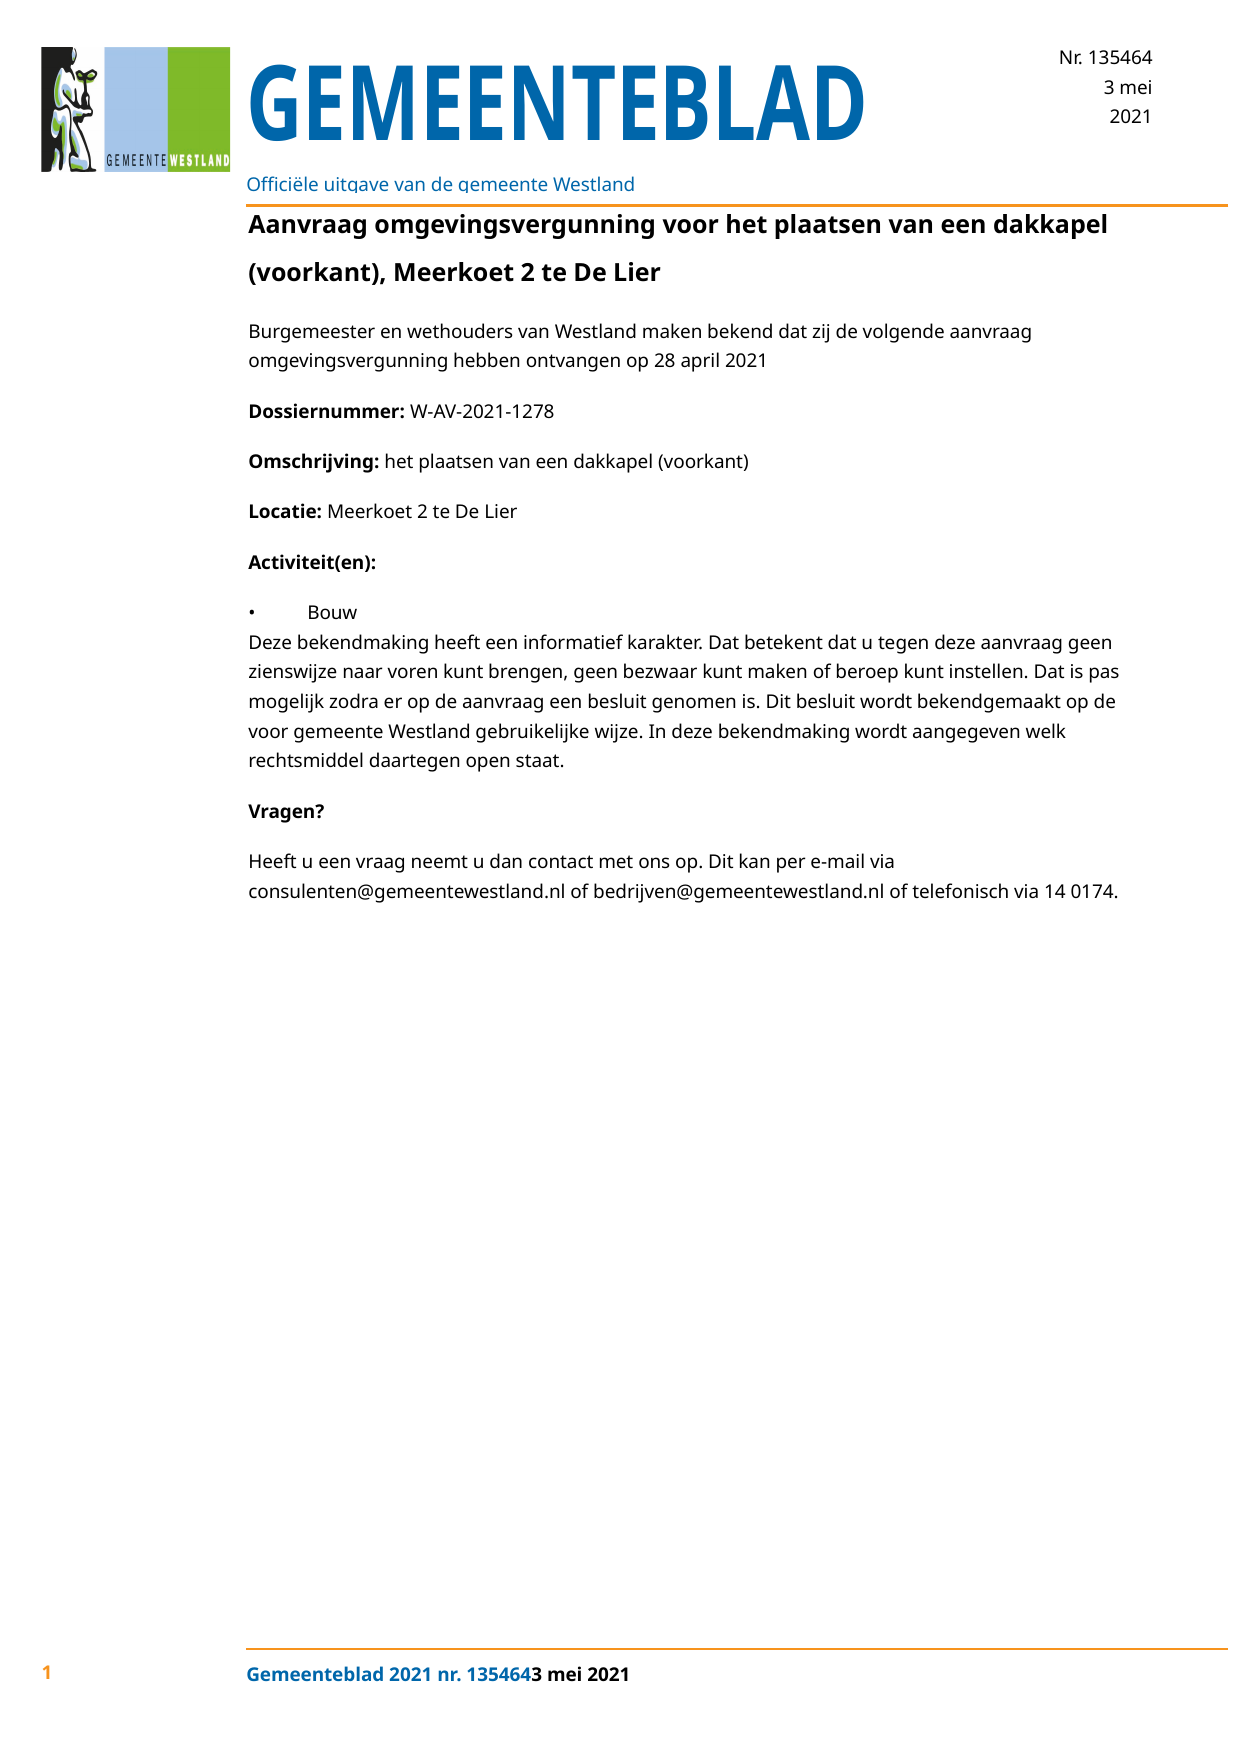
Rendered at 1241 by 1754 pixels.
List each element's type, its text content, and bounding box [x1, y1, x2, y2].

text Dossiernummer: W-AV-2021-1278 [248, 398, 1152, 424]
text Heeft u een vraag neemt u dan contact met ons op. Dit kan per e-mail via consulenten@gemeentewestland.nl of bedrijven@gemeentewestland.nl of telefonisch via 14 0174. [248, 848, 1152, 904]
text Deze bekendmaking heeft een informatief karakter. Dat betekent dat u tegen deze aanvraag geen zienswijze naar voren kunt brengen, geen bezwaar kunt maken of beroep kunt instellen. Dat is pas mogelijk zodra er op de aanvraag een besluit genomen is. Dit besluit wordt bekendgemaakt op de voor gemeente Westland gebruikelijke wijze. In deze bekendmaking wordt aangegeven welk rechtsmiddel daartegen open staat. [248, 629, 1152, 773]
list Bouw [248, 599, 1152, 625]
picture [41, 47, 231, 172]
text Omschrijving: het plaatsen van een dakkapel (voorkant) [248, 448, 1152, 474]
text Activiteit(en): [248, 549, 1152, 575]
text Locatie: Meerkoet 2 te De Lier [248, 499, 1152, 524]
text Burgemeester en wethouders van Westland maken bekend dat zij de volgende aanvraag omgevingsvergunning hebben ontvangen op 28 april 2021 [248, 318, 1152, 373]
text Aanvraag omgevingsvergunning voor het plaatsen van een dakkapel (voorkant), Meerkoet 2 te De Lier [248, 207, 1152, 288]
text Vragen? [248, 798, 1152, 824]
